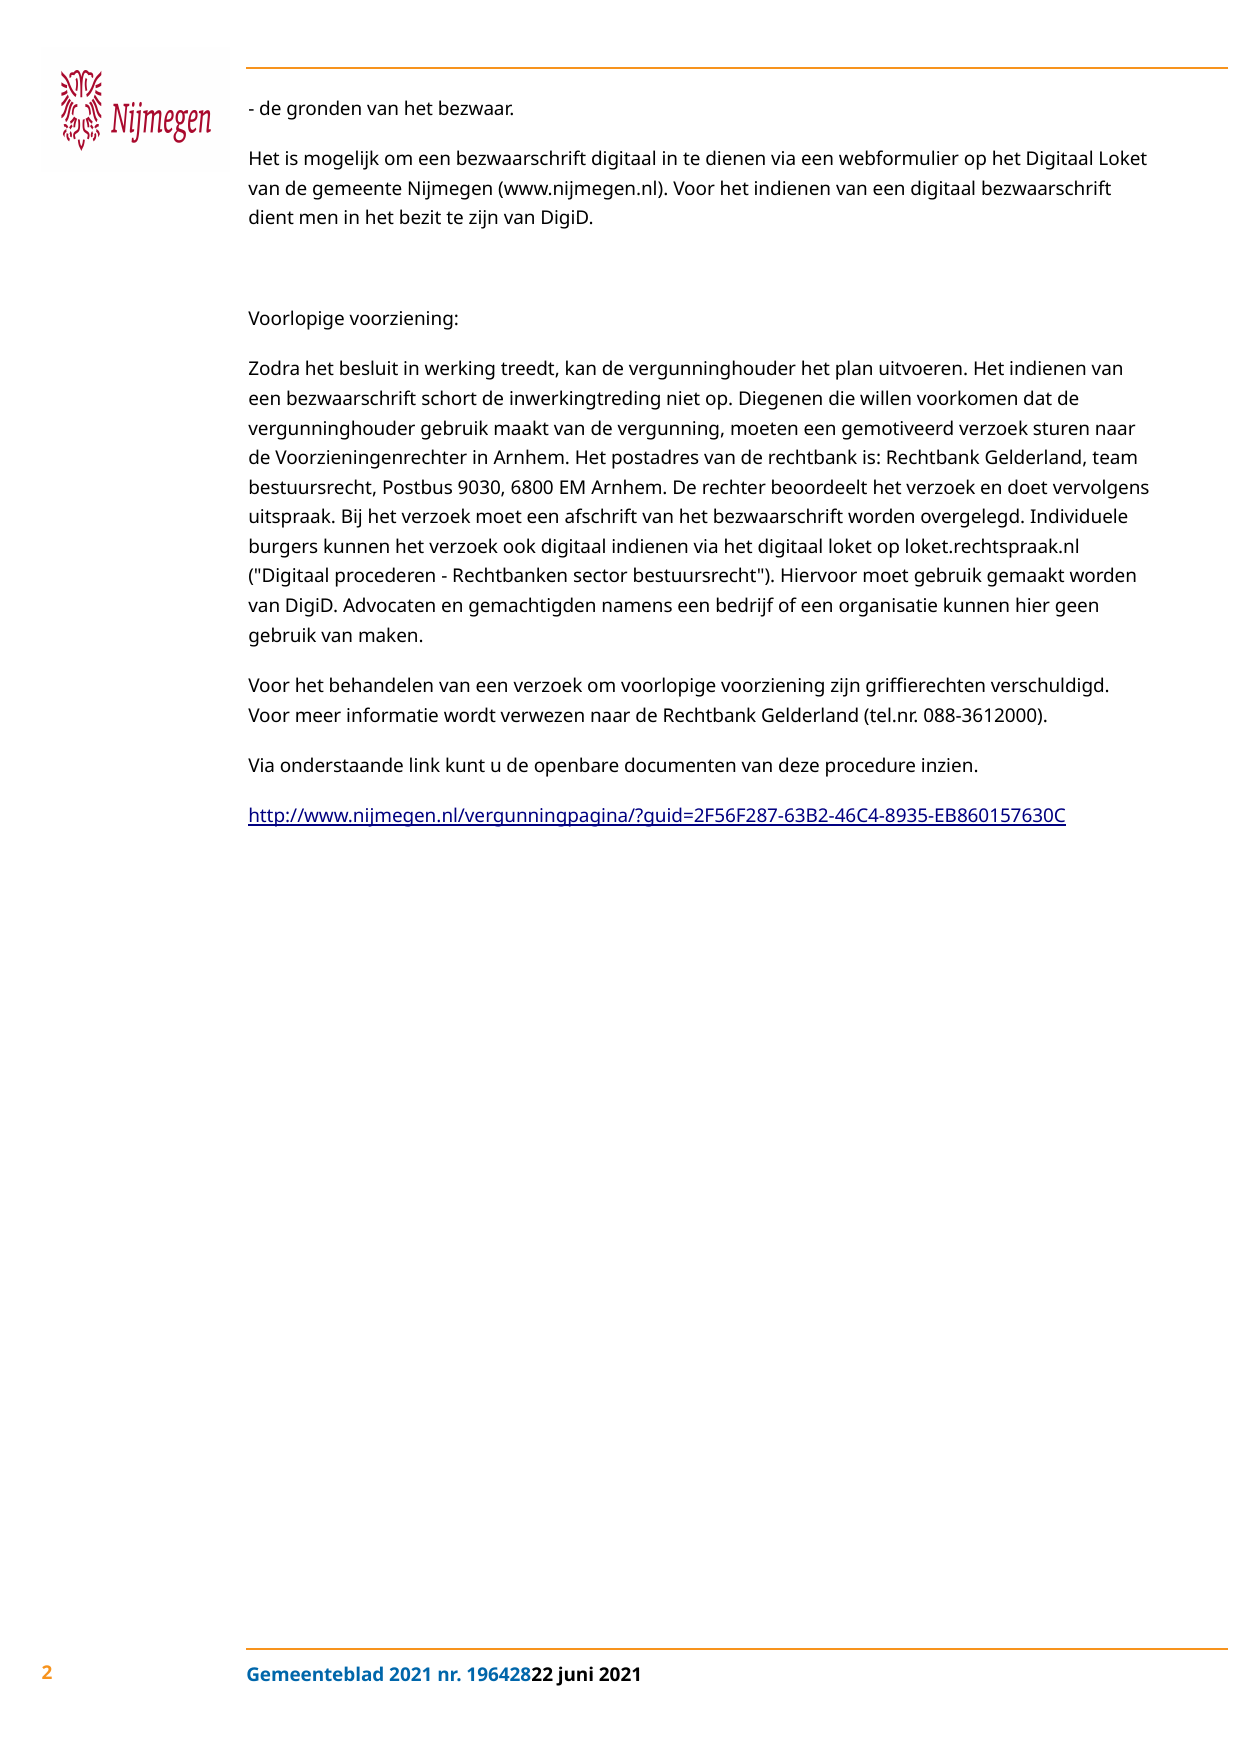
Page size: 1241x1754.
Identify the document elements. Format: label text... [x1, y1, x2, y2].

text Via onderstaande link kunt u de openbare documenten van deze procedure inzien. [248, 752, 1152, 778]
text - de gronden van het bezwaar. [248, 95, 1152, 121]
text Het is mogelijk om een bezwaarschrift digitaal in te dienen via een webformulier op het Digitaal Loket van de gemeente Nijmegen (www.nijmegen.nl). Voor het indienen van een digitaal bezwaarschrift dient men in het bezit te zijn van DigiD. [248, 145, 1152, 230]
text Voor het behandelen van een verzoek om voorlopige voorziening zijn griffierechten verschuldigd. Voor meer informatie wordt verwezen naar de Rechtbank Gelderland (tel.nr. 088-3612000). [248, 672, 1152, 728]
text Zodra het besluit in werking treedt, kan de vergunninghouder het plan uitvoeren. Het indienen van een bezwaarschrift schort de inwerkingtreding niet op. Diegenen die willen voorkomen dat de vergunninghouder gebruik maakt van de vergunning, moeten een gemotiveerd verzoek sturen naar de Voorzieningenrechter in Arnhem. Het postadres van de rechtbank is: Rechtbank Gelderland, team bestuursrecht, Postbus 9030, 6800 EM Arnhem. De rechter beoordeelt het verzoek en doet vervolgens uitspraak. Bij het verzoek moet een afschrift van het bezwaarschrift worden overgelegd. Individuele burgers kunnen het verzoek ook digitaal indienen via het digitaal loket op loket.rechtspraak.nl ("Digitaal procederen - Rechtbanken sector bestuursrecht"). Hiervoor moet gebruik gemaakt worden van DigiD. Advocaten en gemachtigden namens een bedrijf of een organisatie kunnen hier geen gebruik van maken. [248, 356, 1152, 648]
picture [41, 47, 231, 172]
text Voorlopige voorziening: [248, 305, 1152, 331]
text http://www.nijmegen.nl/vergunningpagina/?guid=2F56F287-63B2-46C4-8935-EB860157630C [248, 803, 1152, 828]
